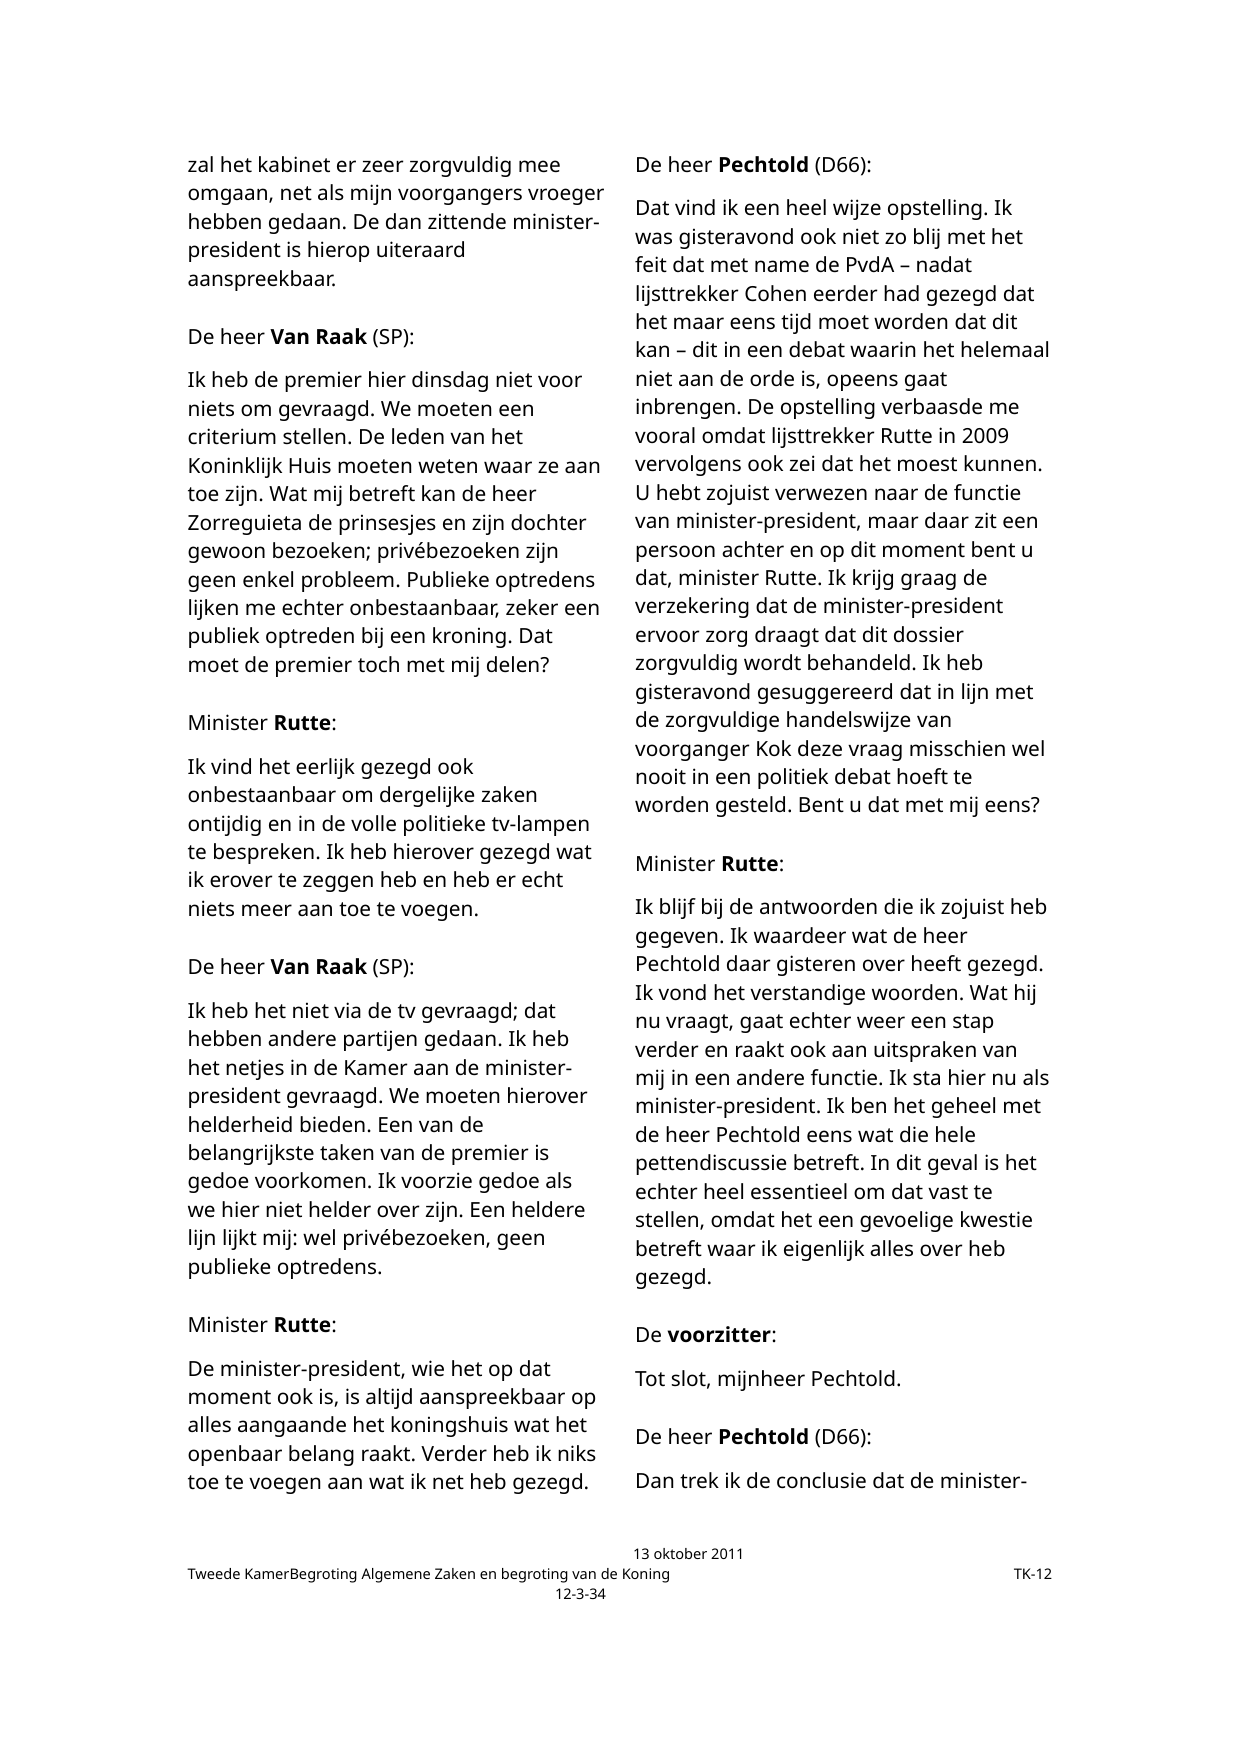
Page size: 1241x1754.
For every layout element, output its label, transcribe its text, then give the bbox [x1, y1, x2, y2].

text Dan trek ik de conclusie dat de minister- [635, 1466, 1053, 1494]
text Minister Rutte: [187, 1310, 605, 1339]
text Tot slot, mijnheer Pechtold. [635, 1364, 1053, 1392]
text De heer Van Raak (SP): [187, 952, 605, 981]
text Ik vind het eerlijk gezegd ook onbestaanbaar om dergelijke zaken ontijdig en in de volle politieke tv-lampen te bespreken. Ik heb hierover gezegd wat ik erover te zeggen heb en heb er echt niets meer aan toe te voegen. [187, 752, 605, 922]
text Dat vind ik een heel wijze opstelling. Ik was gisteravond ook niet zo blij met het feit dat met name de PvdA – nadat lijsttrekker Cohen eerder had gezegd dat het maar eens tijd moet worden dat dit kan – dit in een debat waarin het helemaal niet aan de orde is, opeens gaat inbrengen. De opstelling verbaasde me vooral omdat lijsttrekker Rutte in 2009 vervolgens ook zei dat het moest kunnen. U hebt zojuist verwezen naar de functie van minister-president, maar daar zit een persoon achter en op dit moment bent u dat, minister Rutte. Ik krijg graag de verzekering dat de minister-president ervoor zorg draagt dat dit dossier zorgvuldig wordt behandeld. Ik heb gisteravond gesuggereerd dat in lijn met de zorgvuldige handelswijze van voorganger Kok deze vraag misschien wel nooit in een politiek debat hoeft te worden gesteld. Bent u dat met mij eens? [635, 193, 1053, 819]
text Minister Rutte: [635, 849, 1053, 877]
text De minister-president, wie het op dat moment ook is, is altijd aanspreekbaar op alles aangaande het koningshuis wat het openbaar belang raakt. Verder heb ik niks toe te voegen aan wat ik net heb gezegd. [187, 1354, 605, 1496]
text zal het kabinet er zeer zorgvuldig mee omgaan, net als mijn voorgangers vroeger hebben gedaan. De dan zittende minister-president is hierop uiteraard aanspreekbaar. [187, 150, 605, 292]
text De voorzitter: [635, 1321, 1053, 1349]
text Ik heb de premier hier dinsdag niet voor niets om gevraagd. We moeten een criterium stellen. De leden van het Koninklijk Huis moeten weten waar ze aan toe zijn. Wat mij betreft kan de heer Zorreguieta de prinsesjes en zijn dochter gewoon bezoeken; privébezoeken zijn geen enkel probleem. Publieke optredens lijken me echter onbestaanbaar, zeker een publiek optreden bij een kroning. Dat moet de premier toch met mij delen? [187, 366, 605, 678]
text De heer Van Raak (SP): [187, 322, 605, 351]
text Ik heb het niet via de tv gevraagd; dat hebben andere partijen gedaan. Ik heb het netjes in de Kamer aan de minister-president gevraagd. We moeten hierover helderheid bieden. Een van de belangrijkste taken van de premier is gedoe voorkomen. Ik voorzie gedoe als we hier niet helder over zijn. Een heldere lijn lijkt mij: wel privébezoeken, geen publieke optredens. [187, 996, 605, 1280]
text Minister Rutte: [187, 708, 605, 737]
text De heer Pechtold (D66): [635, 150, 1053, 178]
text De heer Pechtold (D66): [635, 1422, 1053, 1451]
text Ik blijf bij de antwoorden die ik zojuist heb gegeven. Ik waardeer wat de heer Pechtold daar gisteren over heeft gezegd. Ik vond het verstandige woorden. Wat hij nu vraagt, gaat echter weer een stap verder en raakt ook aan uitspraken van mij in een andere functie. Ik sta hier nu als minister-president. Ik ben het geheel met de heer Pechtold eens wat die hele pettendiscussie betreft. In dit geval is het echter heel essentieel om dat vast te stellen, omdat het een gevoelige kwestie betreft waar ik eigenlijk alles over heb gezegd. [635, 892, 1053, 1291]
